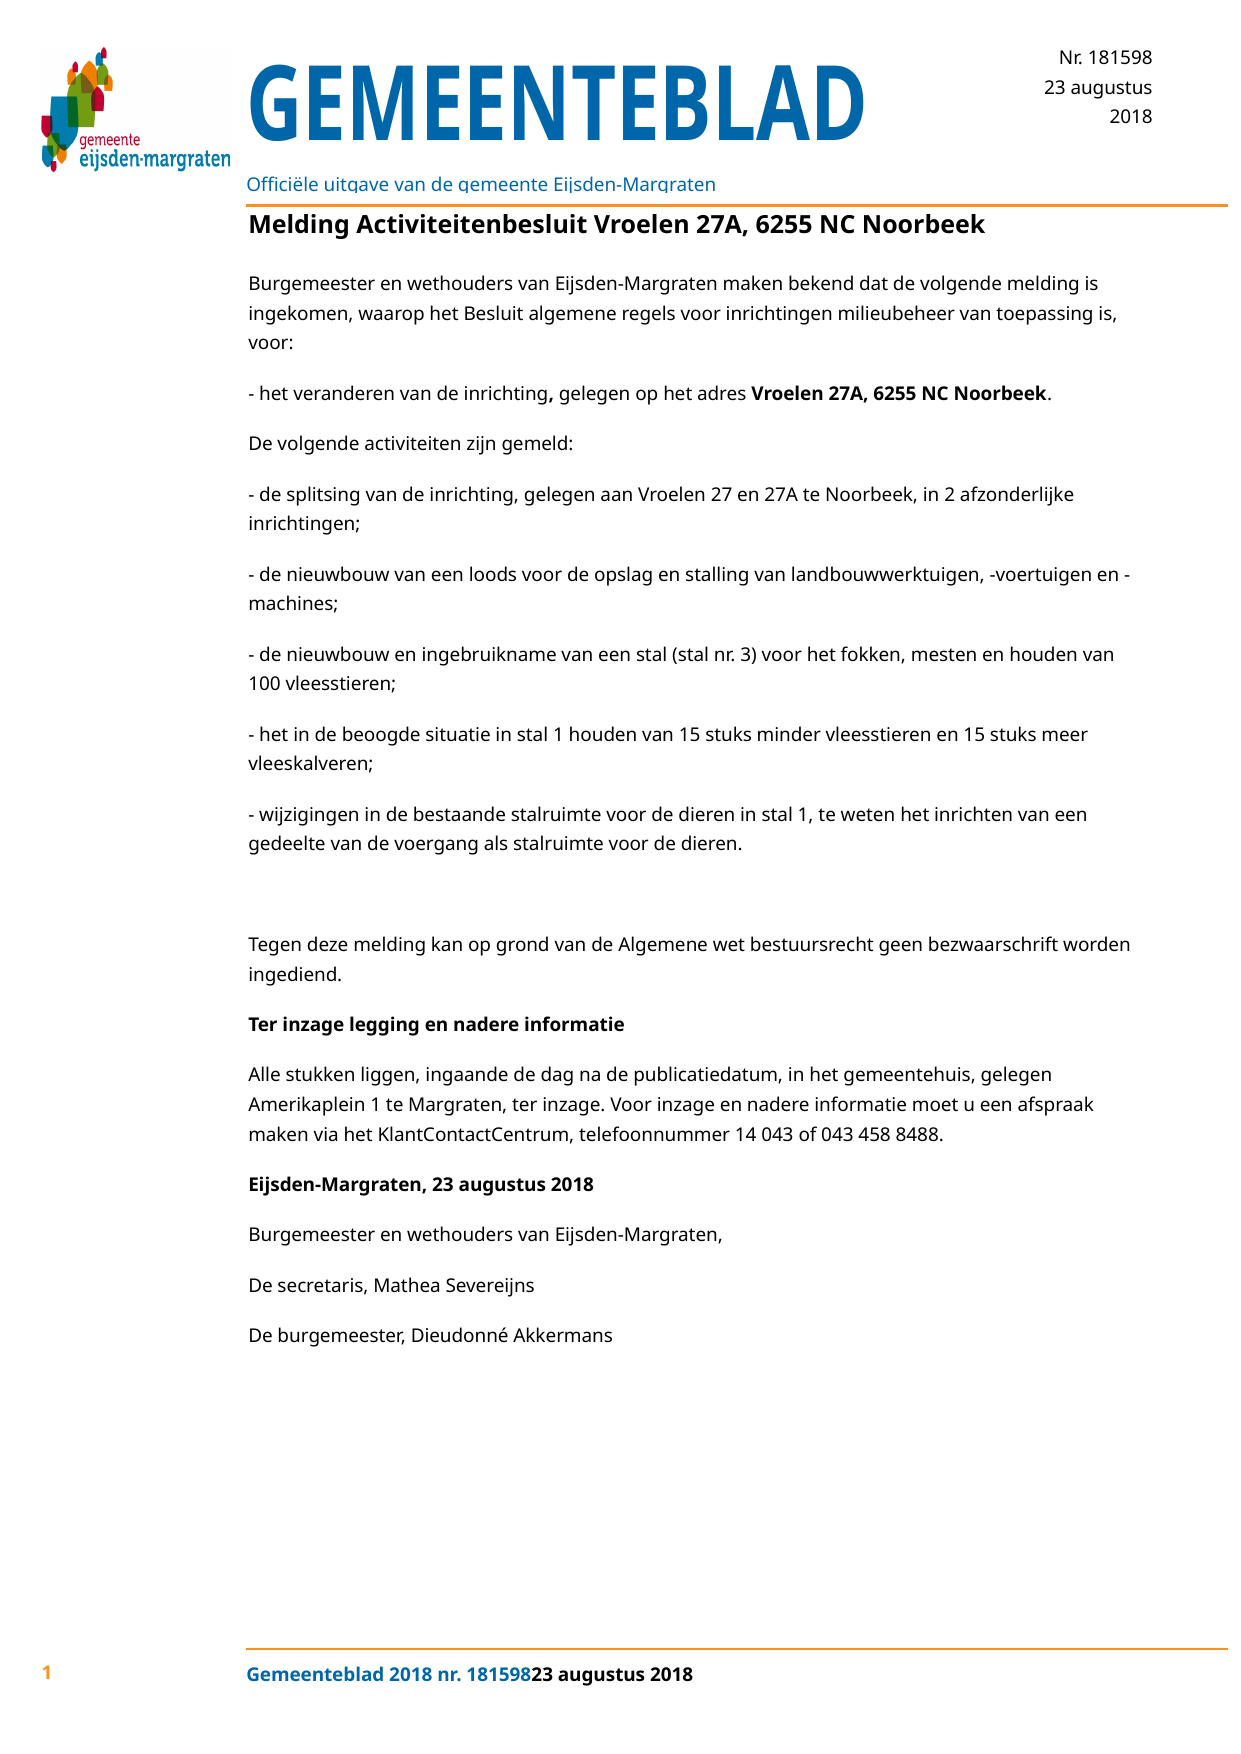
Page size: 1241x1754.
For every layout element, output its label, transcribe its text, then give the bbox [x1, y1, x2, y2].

text - de nieuwbouw van een loods voor de opslag en stalling van landbouwwerktuigen, -voertuigen en -machines; [248, 561, 1152, 616]
picture [41, 47, 231, 172]
text - wijzigingen in de bestaande stalruimte voor de dieren in stal 1, te weten het inrichten van een gedeelte van de voergang als stalruimte voor de dieren. [248, 801, 1152, 856]
text De secretaris, Mathea Severeijns [248, 1272, 1152, 1298]
text - het veranderen van de inrichting, gelegen op het adres Vroelen 27A, 6255 NC Noorbeek. [248, 380, 1152, 406]
text - het in de beoogde situatie in stal 1 houden van 15 stuks minder vleesstieren en 15 stuks meer vleeskalveren; [248, 721, 1152, 776]
text Tegen deze melding kan op grond van de Algemene wet bestuursrecht geen bezwaarschrift worden ingediend. [248, 931, 1152, 986]
text Melding Activiteitenbesluit Vroelen 27A, 6255 NC Noorbeek [248, 207, 1152, 241]
text Eijsden-Margraten, 23 augustus 2018 [248, 1171, 1152, 1197]
text Alle stukken liggen, ingaande de dag na de publicatiedatum, in het gemeentehuis, gelegen Amerikaplein 1 te Margraten, ter inzage. Voor inzage en nadere informatie moet u een afspraak maken via het KlantContactCentrum, telefoonnummer 14 043 of 043 458 8488. [248, 1062, 1152, 1146]
text Burgemeester en wethouders van Eijsden-Margraten, [248, 1222, 1152, 1247]
text - de nieuwbouw en ingebruikname van een stal (stal nr. 3) voor het fokken, mesten en houden van 100 vleesstieren; [248, 641, 1152, 696]
text Burgemeester en wethouders van Eijsden-Margraten maken bekend dat de volgende melding is ingekomen, waarop het Besluit algemene regels voor inrichtingen milieubeheer van toepassing is, voor: [248, 270, 1152, 355]
text Ter inzage legging en nadere informatie [248, 1011, 1152, 1037]
text De volgende activiteiten zijn gemeld: [248, 430, 1152, 456]
text De burgemeester, Dieudonné Akkermans [248, 1322, 1152, 1348]
text - de splitsing van de inrichting, gelegen aan Vroelen 27 en 27A te Noorbeek, in 2 afzonderlijke inrichtingen; [248, 481, 1152, 536]
